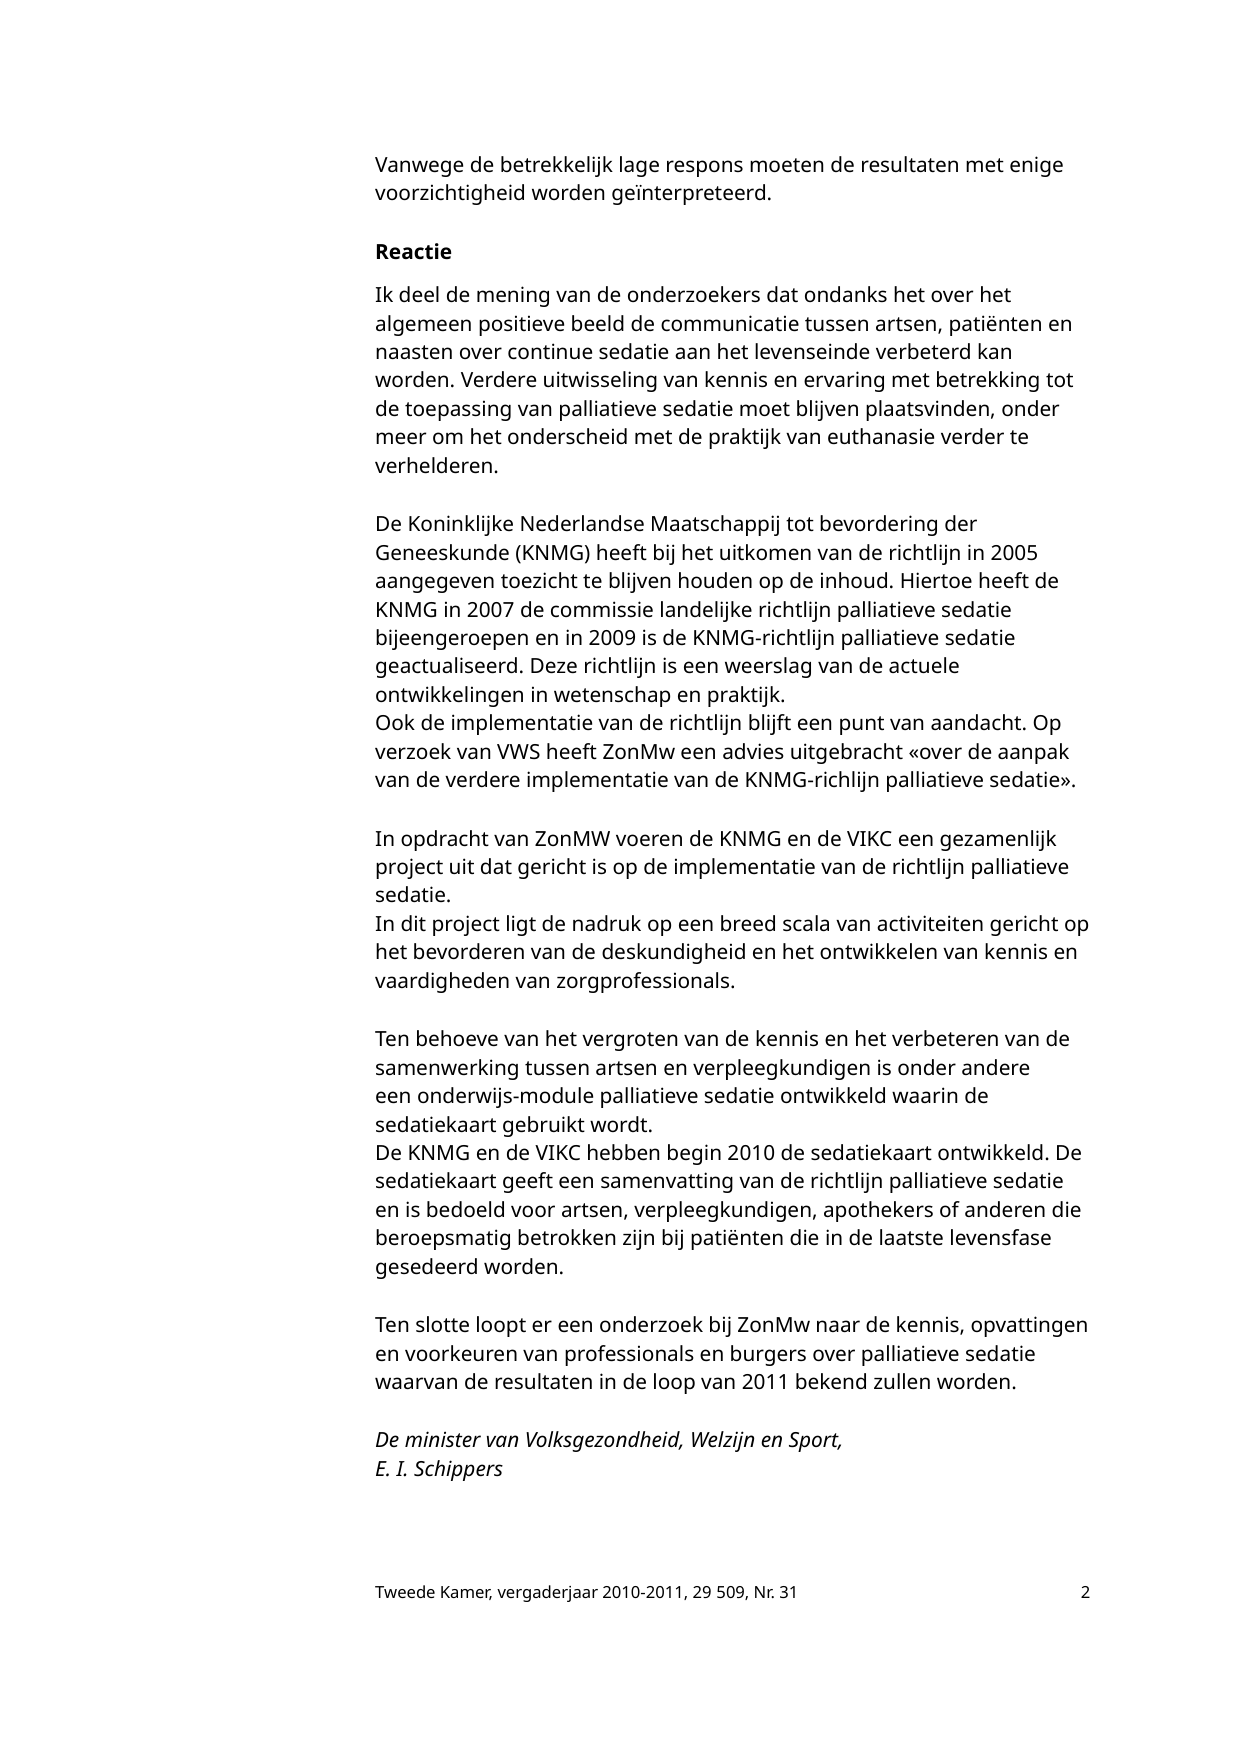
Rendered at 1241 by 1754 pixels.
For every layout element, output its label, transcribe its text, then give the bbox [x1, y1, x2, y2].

text De minister van Volksgezondheid, Welzijn en Sport, [375, 1426, 1090, 1454]
text Vanwege de betrekkelijk lage respons moeten de resultaten met enige voorzichtigheid worden geïnterpreteerd. [375, 150, 1090, 207]
text Ten behoeve van het vergroten van de kennis en het verbeteren van de samenwerking tussen artsen en verpleegkundigen is onder andere een onderwijs-module palliatieve sedatie ontwikkeld waarin de sedatiekaart gebruikt wordt. [375, 1024, 1090, 1138]
text In dit project ligt de nadruk op een breed scala van activiteiten gericht op het bevorderen van de deskundigheid en het ontwikkelen van kennis en vaardigheden van zorgprofessionals. [375, 909, 1090, 994]
text Reactie [375, 237, 1090, 265]
text Ten slotte loopt er een onderzoek bij ZonMw naar de kennis, opvattingen en voorkeuren van professionals en burgers over palliatieve sedatie waarvan de resultaten in de loop van 2011 bekend zullen worden. [375, 1310, 1090, 1396]
text E. I. Schippers [375, 1454, 1090, 1482]
text Ook de implementatie van de richtlijn blijft een punt van aandacht. Op verzoek van VWS heeft ZonMw een advies uitgebracht «over de aanpak van de verdere implementatie van de KNMG-richlijn palliatieve sedatie». [375, 708, 1090, 794]
text Ik deel de mening van de onderzoekers dat ondanks het over het algemeen positieve beeld de communicatie tussen artsen, patiënten en naasten over continue sedatie aan het levenseinde verbeterd kan worden. Verdere uitwisseling van kennis en ervaring met betrekking tot de toepassing van palliatieve sedatie moet blijven plaatsvinden, onder meer om het onderscheid met de praktijk van euthanasie verder te verhelderen. [375, 280, 1090, 479]
text De Koninklijke Nederlandse Maatschappij tot bevordering der Geneeskunde (KNMG) heeft bij het uitkomen van de richtlijn in 2005 aangegeven toezicht te blijven houden op de inhoud. Hiertoe heeft de KNMG in 2007 de commissie landelijke richtlijn palliatieve sedatie bijeengeroepen en in 2009 is de KNMG-richtlijn palliatieve sedatie geactualiseerd. Deze richtlijn is een weerslag van de actuele ontwikkelingen in wetenschap en praktijk. [375, 509, 1090, 708]
text In opdracht van ZonMW voeren de KNMG en de VIKC een gezamenlijk project uit dat gericht is op de implementatie van de richtlijn palliatieve sedatie. [375, 824, 1090, 909]
text De KNMG en de VIKC hebben begin 2010 de sedatiekaart ontwikkeld. De sedatiekaart geeft een samenvatting van de richtlijn palliatieve sedatie en is bedoeld voor artsen, verpleegkundigen, apothekers of anderen die beroepsmatig betrokken zijn bij patiënten die in de laatste levensfase gesedeerd worden. [375, 1138, 1090, 1280]
